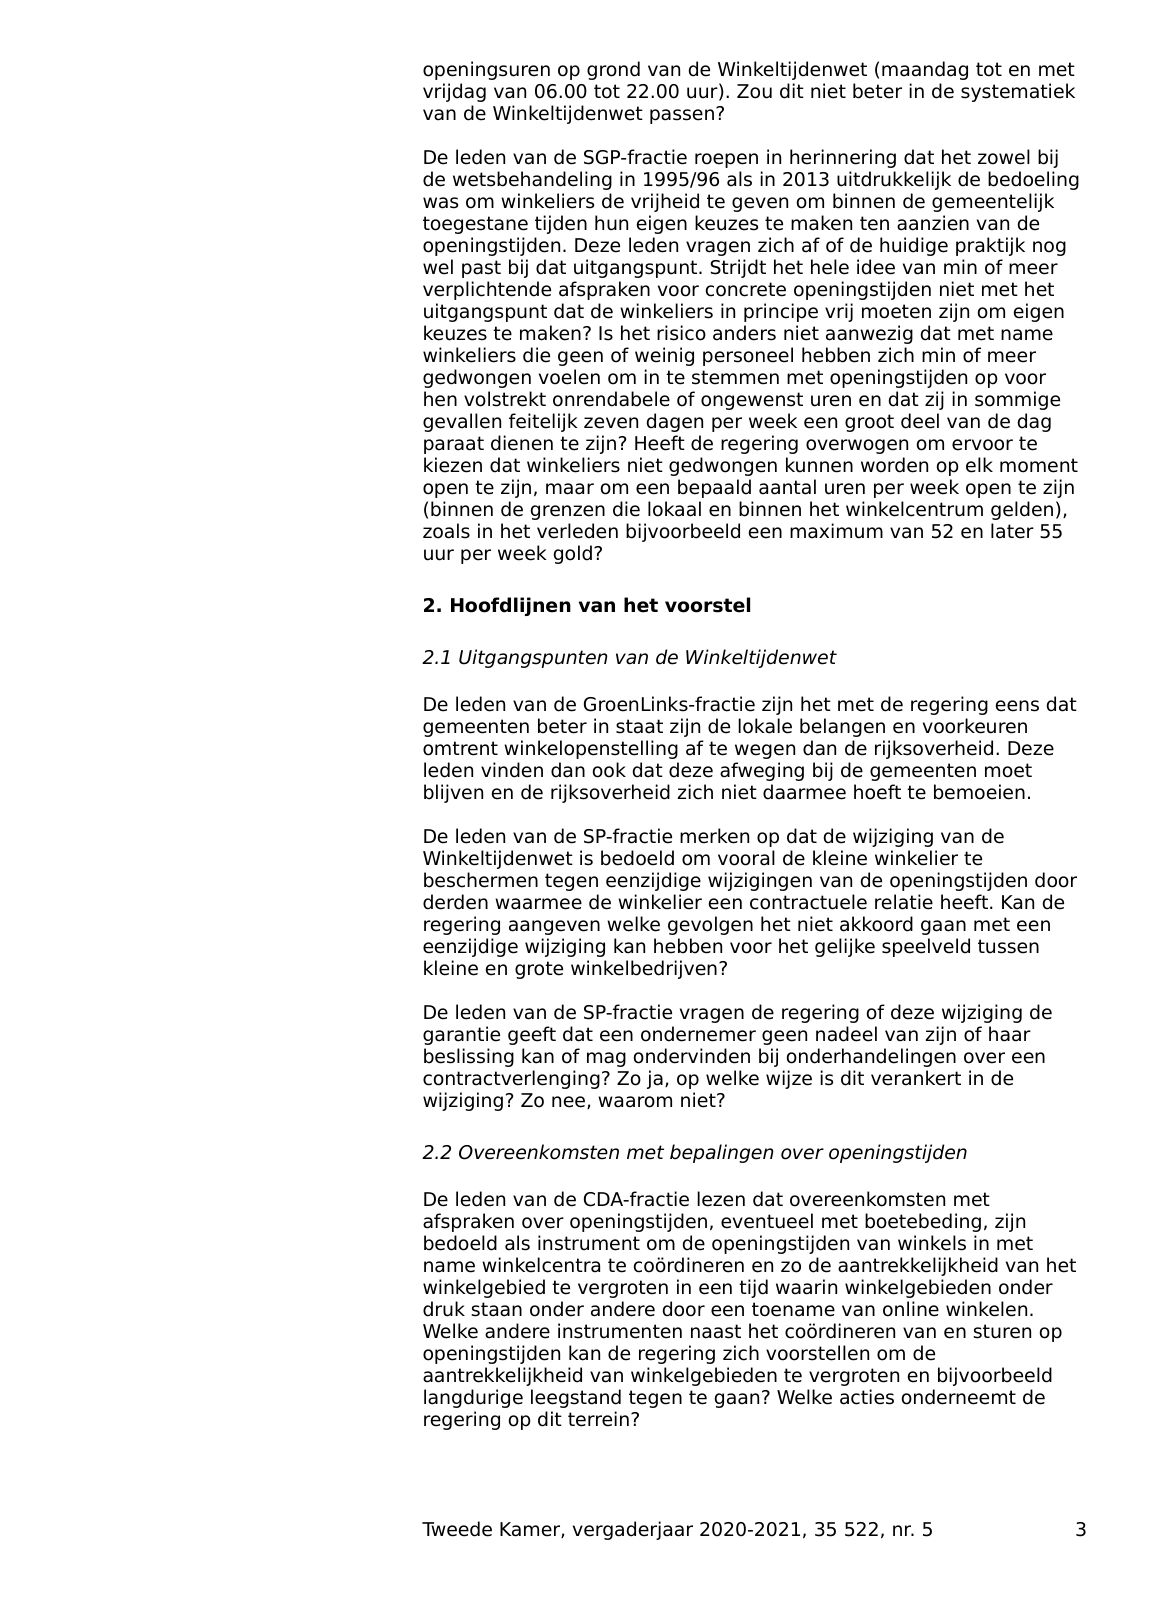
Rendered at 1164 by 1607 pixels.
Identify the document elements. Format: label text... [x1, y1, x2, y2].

text De leden van de SP-fractie merken op dat de wijziging van de Winkeltijdenwet is bedoeld om vooral de kleine winkelier te beschermen tegen eenzijdige wijzigingen van de openingstijden door derden waarmee de winkelier een contractuele relatie heeft. Kan de regering aangeven welke gevolgen het niet akkoord gaan met een eenzijdige wijziging kan hebben voor het gelijke speelveld tussen kleine en grote winkelbedrijven? [422, 826, 1087, 980]
subtitle 2. Hoofdlijnen van het voorstel [422, 595, 1087, 617]
subtitle 2.1 Uitgangspunten van de Winkeltijdenwet [422, 647, 1087, 669]
text De leden van de GroenLinks-fractie zijn het met de regering eens dat gemeenten beter in staat zijn de lokale belangen en voorkeuren omtrent winkelopenstelling af te wegen dan de rijksoverheid. Deze leden vinden dan ook dat deze afweging bij de gemeenten moet blijven en de rijksoverheid zich niet daarmee hoeft te bemoeien. [422, 694, 1087, 804]
text openingsuren op grond van de Winkeltijdenwet (maandag tot en met vrijdag van 06.00 tot 22.00 uur). Zou dit niet beter in de systematiek van de Winkeltijdenwet passen? [422, 59, 1087, 125]
text De leden van de SP-fractie vragen de regering of deze wijziging de garantie geeft dat een ondernemer geen nadeel van zijn of haar beslissing kan of mag ondervinden bij onderhandelingen over een contractverlenging? Zo ja, op welke wijze is dit verankert in de wijziging? Zo nee, waarom niet? [422, 1002, 1087, 1112]
text De leden van de CDA-fractie lezen dat overeenkomsten met afspraken over openingstijden, eventueel met boetebeding, zijn bedoeld als instrument om de openingstijden van winkels in met name winkelcentra te coördineren en zo de aantrekkelijkheid van het winkelgebied te vergroten in een tijd waarin winkelgebieden onder druk staan onder andere door een toename van online winkelen. Welke andere instrumenten naast het coördineren van en sturen op openingstijden kan de regering zich voorstellen om de aantrekkelijkheid van winkelgebieden te vergroten en bijvoorbeeld langdurige leegstand tegen te gaan? Welke acties onderneemt de regering op dit terrein? [422, 1189, 1087, 1431]
text De leden van de SGP-fractie roepen in herinnering dat het zowel bij de wetsbehandeling in 1995/96 als in 2013 uitdrukkelijk de bedoeling was om winkeliers de vrijheid te geven om binnen de gemeentelijk toegestane tijden hun eigen keuzes te maken ten aanzien van de openingstijden. Deze leden vragen zich af of de huidige praktijk nog wel past bij dat uitgangspunt. Strijdt het hele idee van min of meer verplichtende afspraken voor concrete openingstijden niet met het uitgangspunt dat de winkeliers in principe vrij moeten zijn om eigen keuzes te maken? Is het risico anders niet aanwezig dat met name winkeliers die geen of weinig personeel hebben zich min of meer gedwongen voelen om in te stemmen met openingstijden op voor hen volstrekt onrendabele of ongewenst uren en dat zij in sommige gevallen feitelijk zeven dagen per week een groot deel van de dag paraat dienen te zijn? Heeft de regering overwogen om ervoor te kiezen dat winkeliers niet gedwongen kunnen worden op elk moment open te zijn, maar om een bepaald aantal uren per week open te zijn (binnen de grenzen die lokaal en binnen het winkelcentrum gelden), zoals in het verleden bijvoorbeeld een maximum van 52 en later 55 uur per week gold? [422, 147, 1087, 565]
subtitle 2.2 Overeenkomsten met bepalingen over openingstijden [422, 1142, 1087, 1164]
